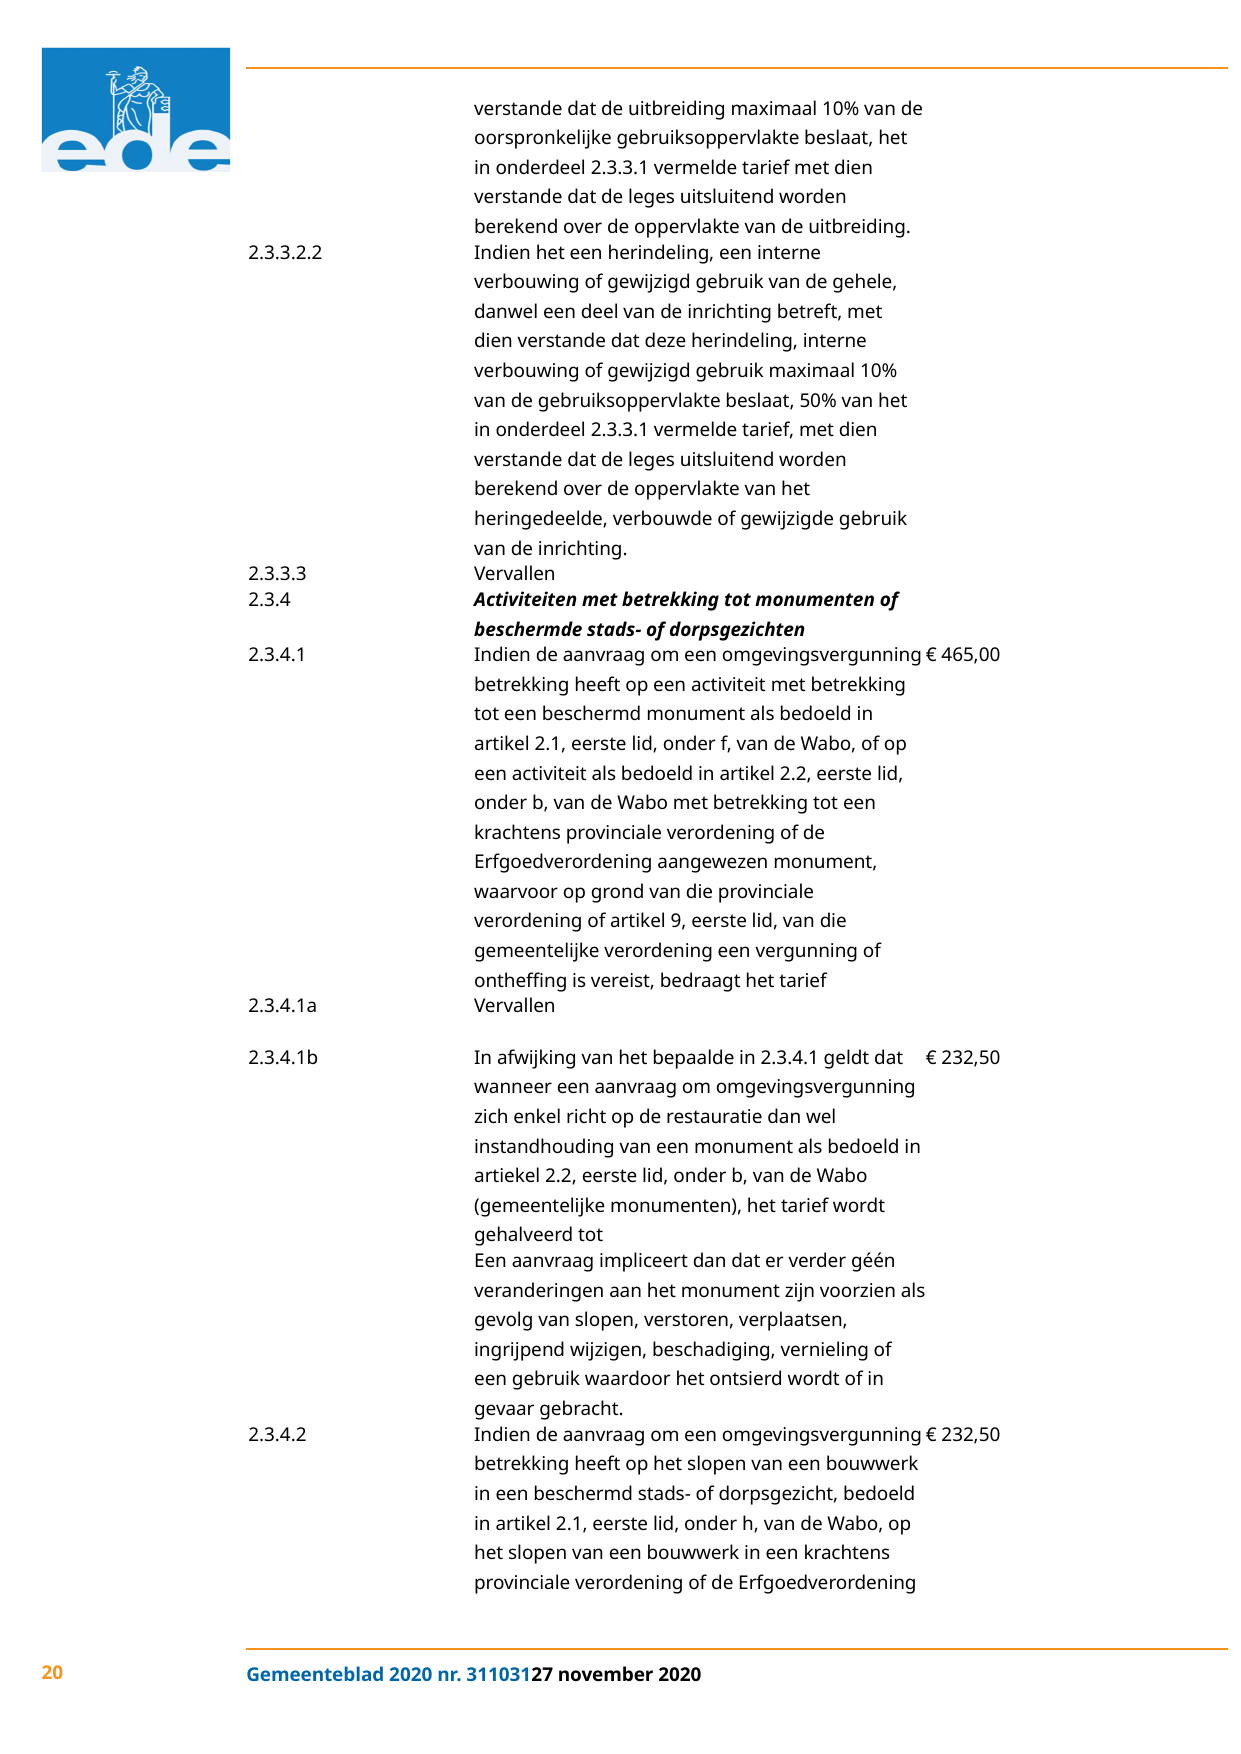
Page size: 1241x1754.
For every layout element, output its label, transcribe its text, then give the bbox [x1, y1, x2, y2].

table_cell Indien de aanvraag om een omgevingsvergunning betrekking heeft op het slopen van een bouwwerk in een beschermd stads- of dorpsgezicht, bedoeld in artikel 2.1, eerste lid, onder h, van de Wabo, op het slopen van een bouwwerk in een krachtens provinciale verordening of de Erfgoedverordening [474, 1421, 926, 1594]
table_cell verstande dat de uitbreiding maximaal 10% van de oorspronkelijke gebruiksoppervlakte beslaat, het in onderdeel 2.3.3.1 vermelde tarief met dien verstande dat de leges uitsluitend worden berekend over de oppervlakte van de uitbreiding. [474, 95, 926, 239]
table_cell [474, 1018, 926, 1044]
table_cell 2.3.4.1b [248, 1044, 474, 1247]
table_cell 2.3.4 [248, 586, 474, 641]
table_cell Activiteiten met betrekking tot monumenten of beschermde stads- of dorpsgezichten [474, 586, 926, 641]
table_cell [926, 560, 1152, 586]
table_cell 2.3.4.1a [248, 993, 474, 1018]
table_cell Een aanvraag impliceert dan dat er verder géén veranderingen aan het monument zijn voorzien als gevolg van slopen, verstoren, verplaatsen, ingrijpend wijzigen, beschadiging, vernieling of een gebruik waardoor het ontsierd wordt of in gevaar gebracht. [474, 1247, 926, 1421]
table_cell € 465,00 [926, 641, 1152, 993]
table_cell 2.3.3.2.2 [248, 239, 474, 560]
table_cell [248, 1018, 474, 1044]
table_cell [248, 95, 474, 239]
table_cell [248, 1247, 474, 1421]
table_cell 2.3.4.1 [248, 641, 474, 993]
table_cell Indien de aanvraag om een omgevingsvergunning betrekking heeft op een activiteit met betrekking tot een beschermd monument als bedoeld in artikel 2.1, eerste lid, onder f, van de Wabo, of op een activiteit als bedoeld in artikel 2.2, eerste lid, onder b, van de Wabo met betrekking tot een krachtens provinciale verordening of de Erfgoedverordening aangewezen monument, waarvoor op grond van die provinciale verordening of artikel 9, eerste lid, van die gemeentelijke verordening een vergunning of ontheffing is vereist, bedraagt het tarief [474, 641, 926, 993]
table_cell 2.3.3.3 [248, 560, 474, 586]
table_cell [926, 1247, 1152, 1421]
table_cell [926, 993, 1152, 1018]
table_cell 2.3.4.2 [248, 1421, 474, 1594]
table_cell [926, 1018, 1152, 1044]
table_cell [926, 239, 1152, 560]
table_cell Indien het een herindeling, een interne verbouwing of gewijzigd gebruik van de gehele, danwel een deel van de inrichting betreft, met dien verstande dat deze herindeling, interne verbouwing of gewijzigd gebruik maximaal 10% van de gebruiksoppervlakte beslaat, 50% van het in onderdeel 2.3.3.1 vermelde tarief, met dien verstande dat de leges uitsluitend worden berekend over de oppervlakte van het heringedeelde, verbouwde of gewijzigde gebruik van de inrichting. [474, 239, 926, 560]
table_cell In afwijking van het bepaalde in 2.3.4.1 geldt dat wanneer een aanvraag om omgevingsvergunning zich enkel richt op de restauratie dan wel instandhouding van een monument als bedoeld in artiekel 2.2, eerste lid, onder b, van de Wabo (gemeentelijke monumenten), het tarief wordt gehalveerd tot [474, 1044, 926, 1247]
table_cell Vervallen [474, 993, 926, 1018]
table_cell [926, 586, 1152, 641]
table_cell € 232,50 [926, 1044, 1152, 1247]
picture [41, 47, 231, 172]
table_cell Vervallen [474, 560, 926, 586]
table_cell [926, 95, 1152, 239]
table_cell € 232,50 [926, 1421, 1152, 1594]
